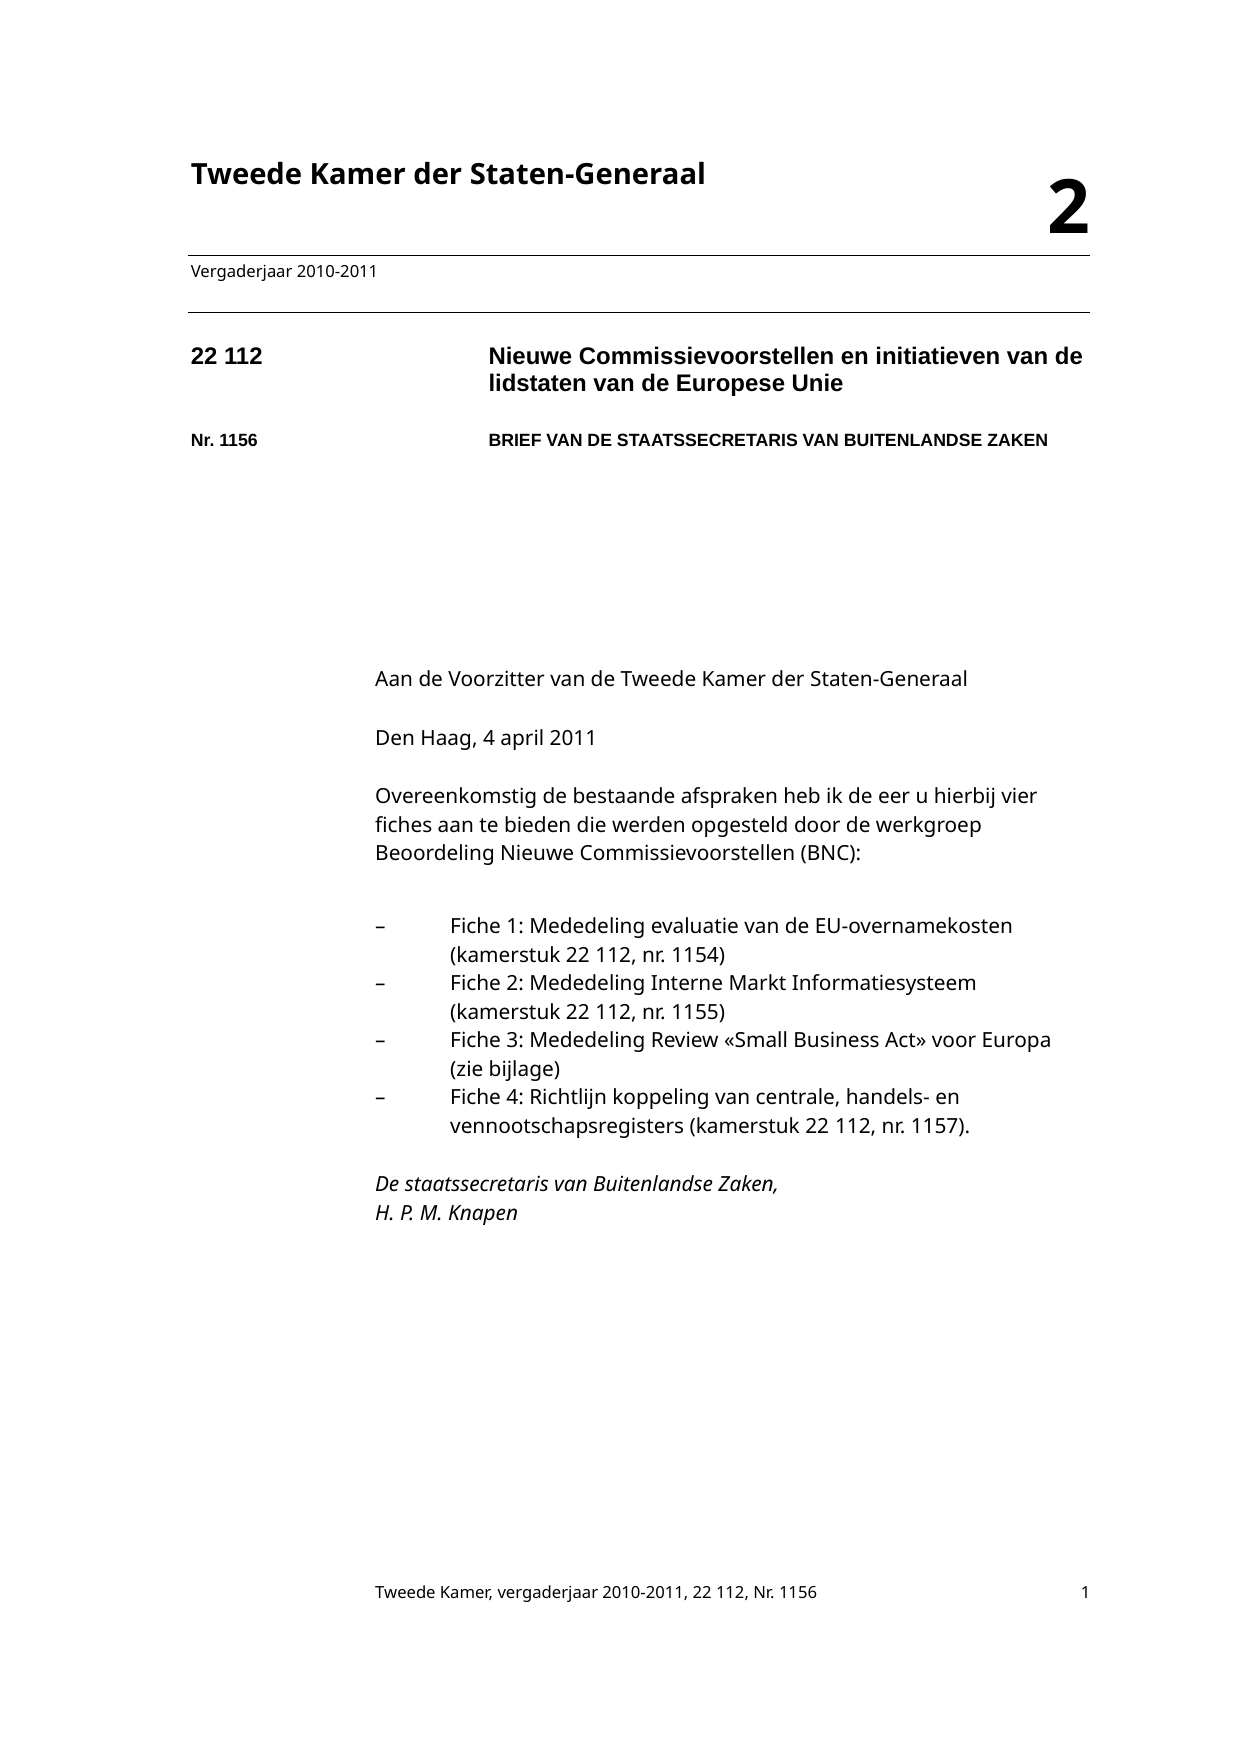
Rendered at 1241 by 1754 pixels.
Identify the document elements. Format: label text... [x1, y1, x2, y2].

table_cell 22 112 [188, 339, 485, 427]
text H. P. M. Knapen [375, 1198, 1090, 1226]
text Den Haag, 4 april 2011 [375, 723, 1090, 751]
table_cell Vergaderjaar 2010-2011 [188, 256, 485, 312]
table_cell [485, 256, 1090, 312]
table_header 2 [910, 150, 1090, 255]
table_cell [485, 313, 1090, 339]
list Fiche 4: Richtlijn koppeling van centrale, handels- en vennootschapsregisters (kamerstuk 22 112, nr. 1157). [375, 1082, 1090, 1139]
text Aan de Voorzitter van de Tweede Kamer der Staten-Generaal [375, 664, 1090, 693]
table_cell [188, 313, 485, 339]
list Fiche 1: Mededeling evaluatie van de EU-overnamekosten (kamerstuk 22 112, nr. 1154) [375, 912, 1090, 968]
table_cell BRIEF VAN DE STAATSSECRETARIS VAN BUITENLANDSE ZAKEN [485, 427, 1090, 546]
table_cell Nr. 1156 [188, 427, 485, 546]
text Overeenkomstig de bestaande afspraken heb ik de eer u hierbij vier fiches aan te bieden die werden opgesteld door de werkgroep Beoordeling Nieuwe Commissievoorstellen (BNC): [375, 781, 1090, 867]
table_cell Nieuwe Commissievoorstellen en initiatieven van de lidstaten van de Europese Unie [485, 339, 1090, 427]
list Fiche 3: Mededeling Review «Small Business Act» voor Europa (zie bijlage) [375, 1025, 1090, 1082]
table_header Tweede Kamer der Staten-Generaal [188, 150, 909, 255]
text De staatssecretaris van Buitenlandse Zaken, [375, 1169, 1090, 1198]
list Fiche 2: Mededeling Interne Markt Informatiesysteem (kamerstuk 22 112, nr. 1155) [375, 968, 1090, 1025]
